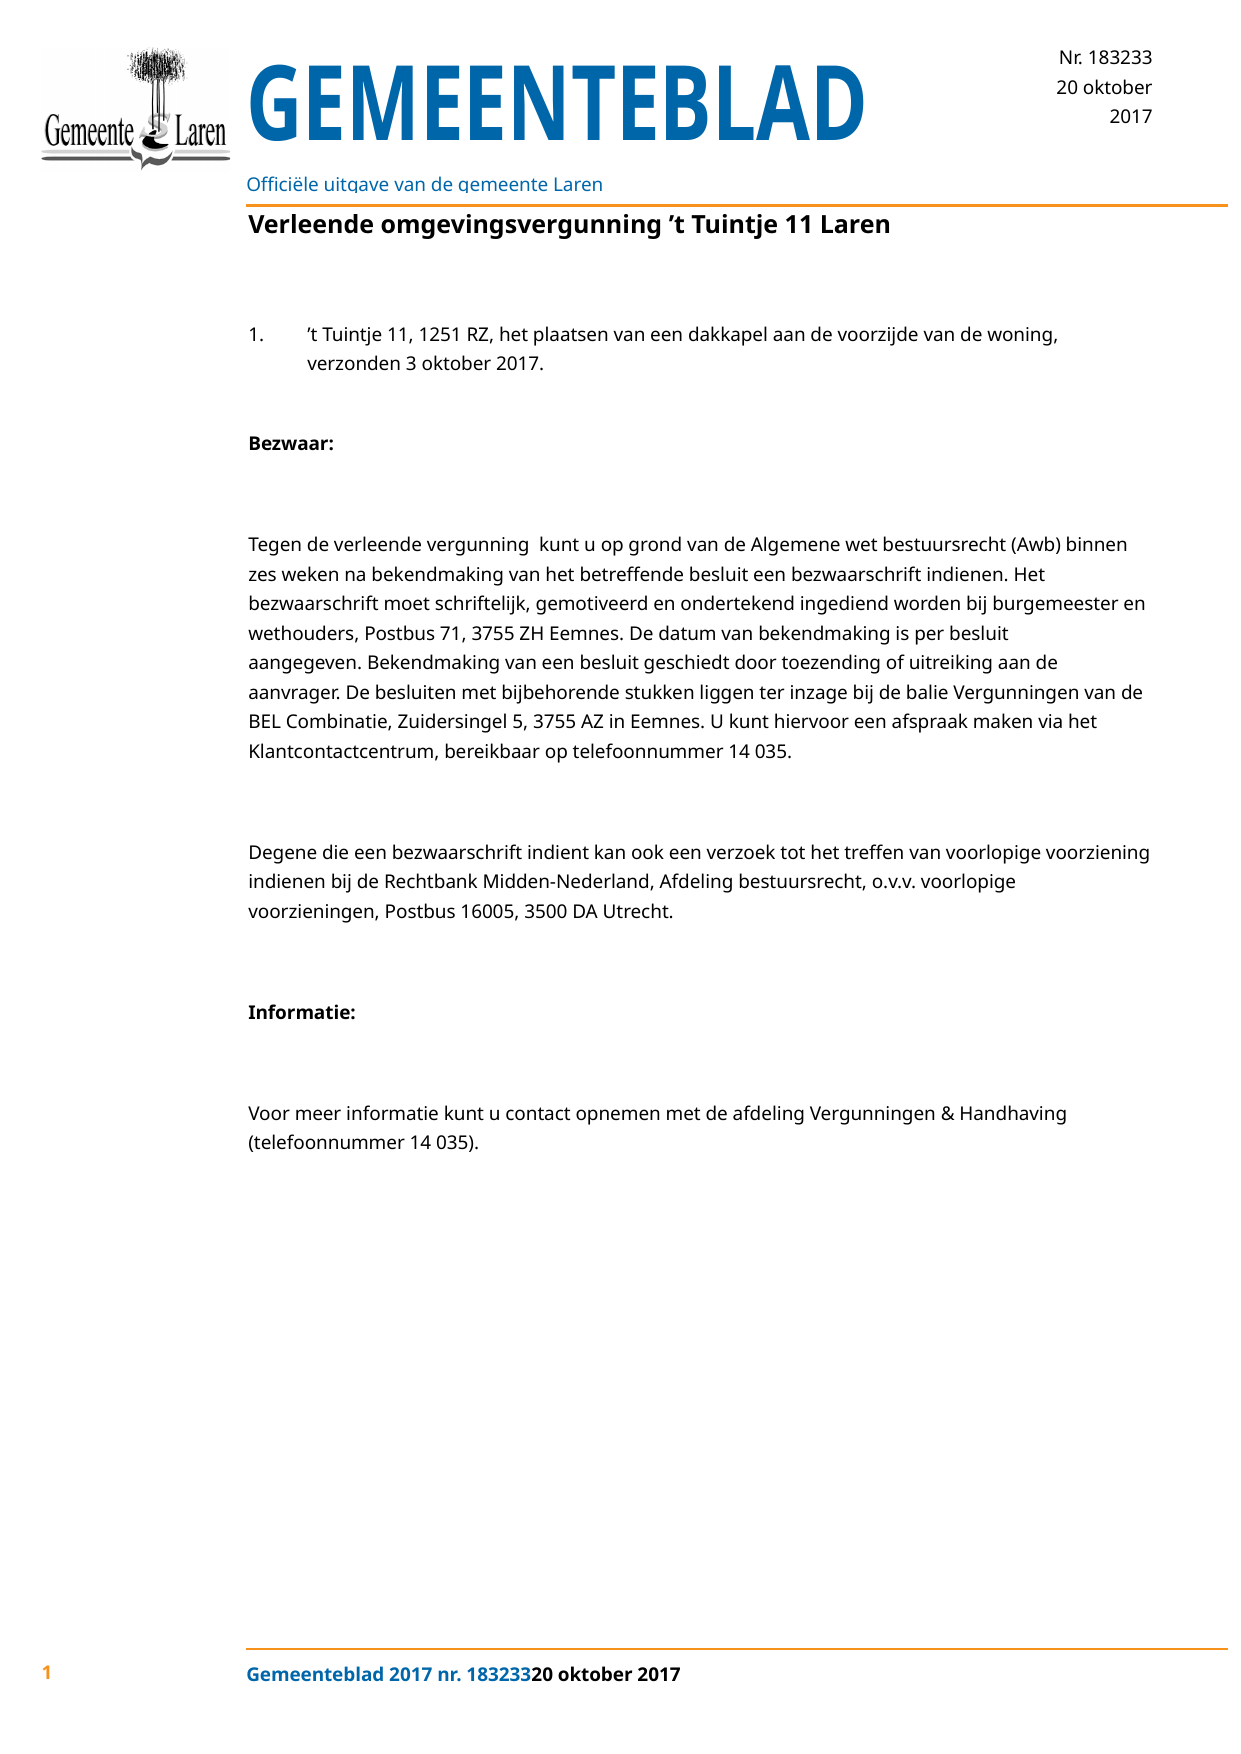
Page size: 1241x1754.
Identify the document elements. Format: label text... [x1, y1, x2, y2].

text Voor meer informatie kunt u contact opnemen met de afdeling Vergunningen & Handhaving (telefoonnummer 14 035). [248, 1100, 1152, 1155]
text Verleende omgevingsvergunning ’t Tuintje 11 Laren [248, 207, 1152, 241]
picture [41, 47, 231, 172]
text Bezwaar: [248, 430, 1152, 456]
text Informatie: [248, 999, 1152, 1025]
text Degene die een bezwaarschrift indient kan ook een verzoek tot het treffen van voorlopige voorziening indienen bij de Rechtbank Midden-Nederland, Afdeling bestuursrecht, o.v.v. voorlopige voorzieningen, Postbus 16005, 3500 DA Utrecht. [248, 839, 1152, 924]
text Tegen de verleende vergunning kunt u op grond van de Algemene wet bestuursrecht (Awb) binnen zes weken na bekendmaking van het betreffende besluit een bezwaarschrift indienen. Het bezwaarschrift moet schriftelijk, gemotiveerd en ondertekend ingediend worden bij burgemeester en wethouders, Postbus 71, 3755 ZH Eemnes. De datum van bekendmaking is per besluit aangegeven. Bekendmaking van een besluit geschiedt door toezending of uitreiking aan de aanvrager. De besluiten met bijbehorende stukken liggen ter inzage bij de balie Vergunningen van de BEL Combinatie, Zuidersingel 5, 3755 AZ in Eemnes. U kunt hiervoor een afspraak maken via het Klantcontactcentrum, bereikbaar op telefoonnummer 14 035. [248, 531, 1152, 764]
list ’t Tuintje 11, 1251 RZ, het plaatsen van een dakkapel aan de voorzijde van de woning, verzonden 3 oktober 2017. [248, 321, 1152, 376]
